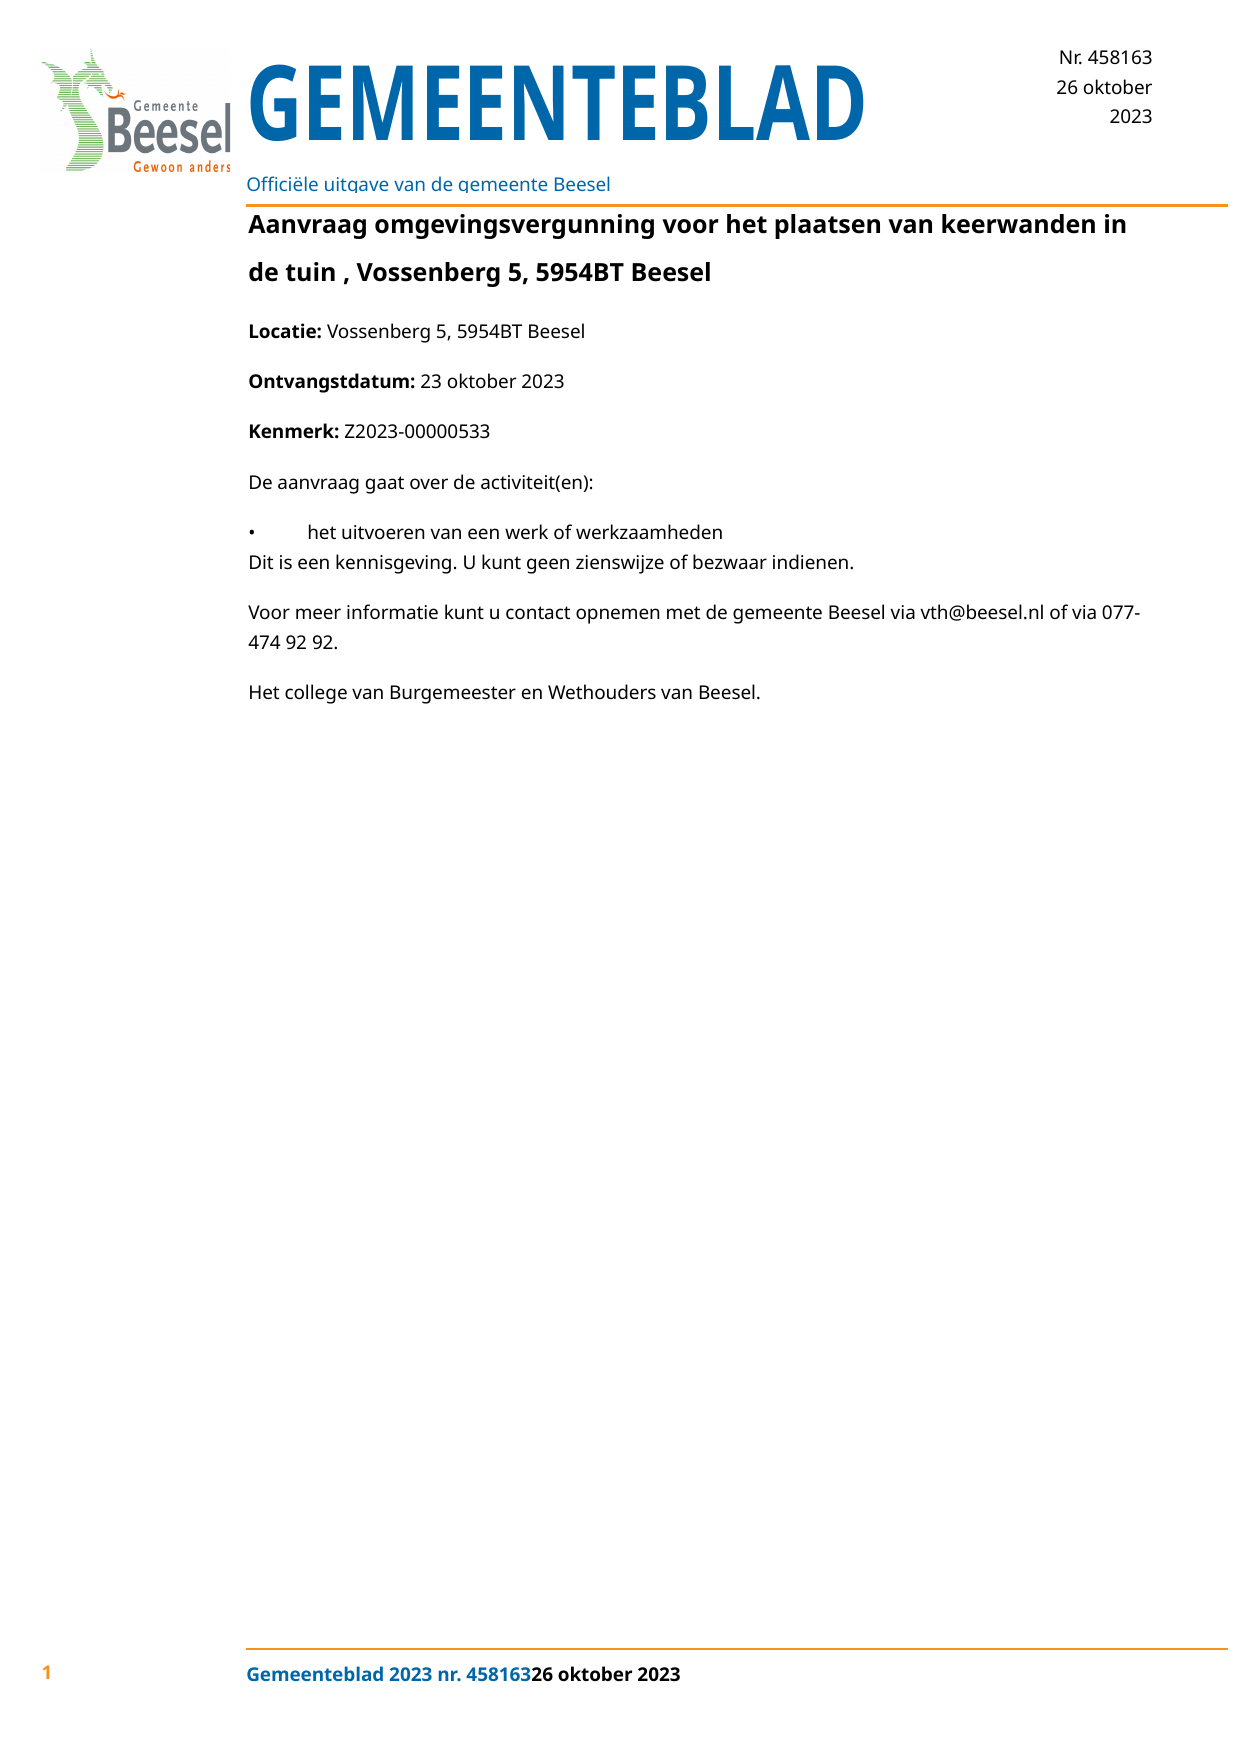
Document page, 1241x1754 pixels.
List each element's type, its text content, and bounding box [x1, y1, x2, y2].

text Ontvangstdatum: 23 oktober 2023 [248, 368, 1152, 394]
list het uitvoeren van een werk of werkzaamheden [248, 519, 1152, 545]
text Locatie: Vossenberg 5, 5954BT Beesel [248, 318, 1152, 344]
picture [41, 47, 231, 172]
text Aanvraag omgevingsvergunning voor het plaatsen van keerwanden in de tuin , Vossenberg 5, 5954BT Beesel [248, 207, 1152, 288]
text De aanvraag gaat over de activiteit(en): [248, 469, 1152, 495]
text Voor meer informatie kunt u contact opnemen met de gemeente Beesel via vth@beesel.nl of via 077-474 92 92. [248, 599, 1152, 655]
text Kenmerk: Z2023-00000533 [248, 419, 1152, 444]
text Het college van Burgemeester en Wethouders van Beesel. [248, 679, 1152, 705]
text Dit is een kennisgeving. U kunt geen zienswijze of bezwaar indienen. [248, 549, 1152, 575]
